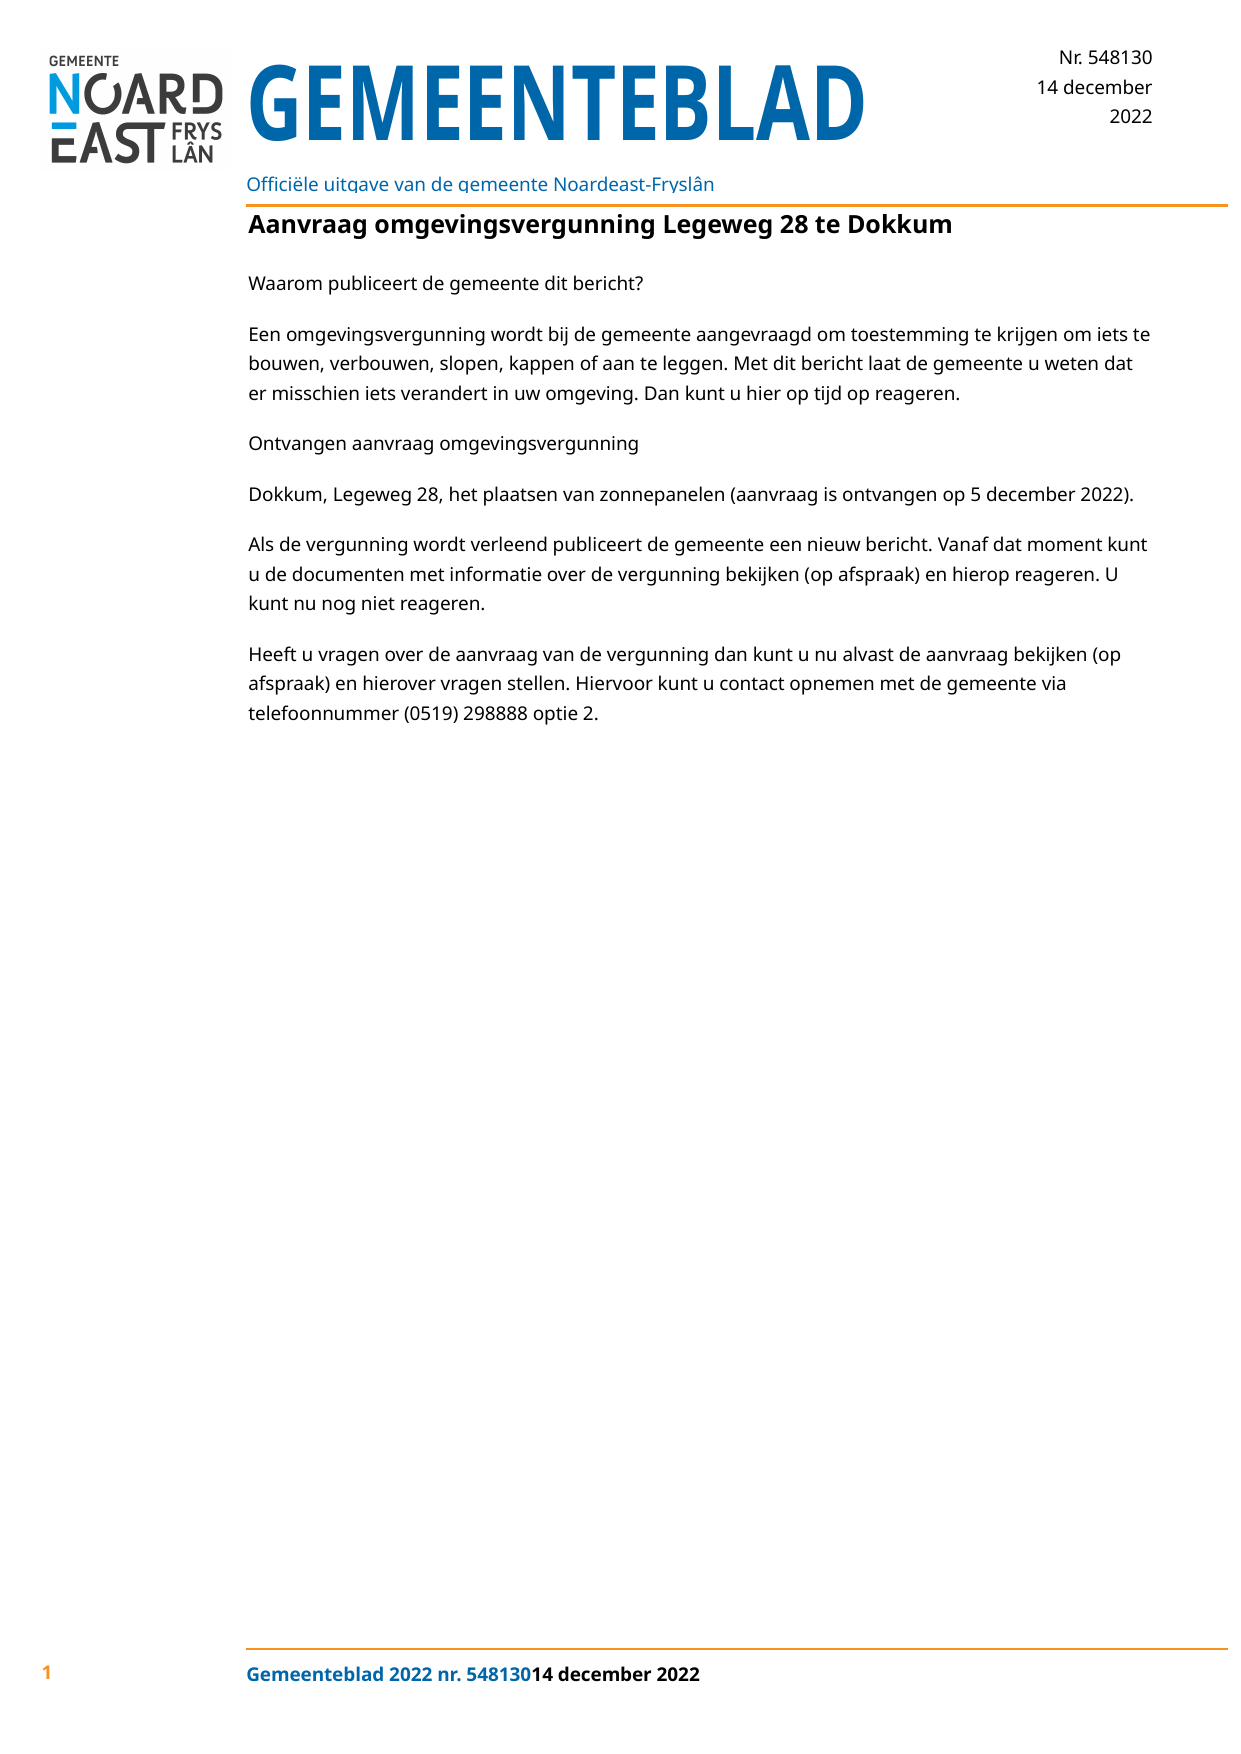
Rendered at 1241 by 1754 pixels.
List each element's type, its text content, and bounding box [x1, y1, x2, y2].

picture [41, 47, 231, 172]
text Een omgevingsvergunning wordt bij de gemeente aangevraagd om toestemming te krijgen om iets te bouwen, verbouwen, slopen, kappen of aan te leggen. Met dit bericht laat de gemeente u weten dat er misschien iets verandert in uw omgeving. Dan kunt u hier op tijd op reageren. [248, 321, 1152, 406]
text Aanvraag omgevingsvergunning Legeweg 28 te Dokkum [248, 207, 1152, 241]
text Dokkum, Legeweg 28, het plaatsen van zonnepanelen (aanvraag is ontvangen op 5 december 2022). [248, 481, 1152, 506]
text Als de vergunning wordt verleend publiceert de gemeente een nieuw bericht. Vanaf dat moment kunt u de documenten met informatie over de vergunning bekijken (op afspraak) en hierop reageren. U kunt nu nog niet reageren. [248, 531, 1152, 616]
text Ontvangen aanvraag omgevingsvergunning [248, 430, 1152, 456]
text Waarom publiceert de gemeente dit bericht? [248, 270, 1152, 296]
text Heeft u vragen over de aanvraag van de vergunning dan kunt u nu alvast de aanvraag bekijken (op afspraak) en hierover vragen stellen. Hiervoor kunt u contact opnemen met de gemeente via telefoonnummer (0519) 298888 optie 2. [248, 641, 1152, 726]
